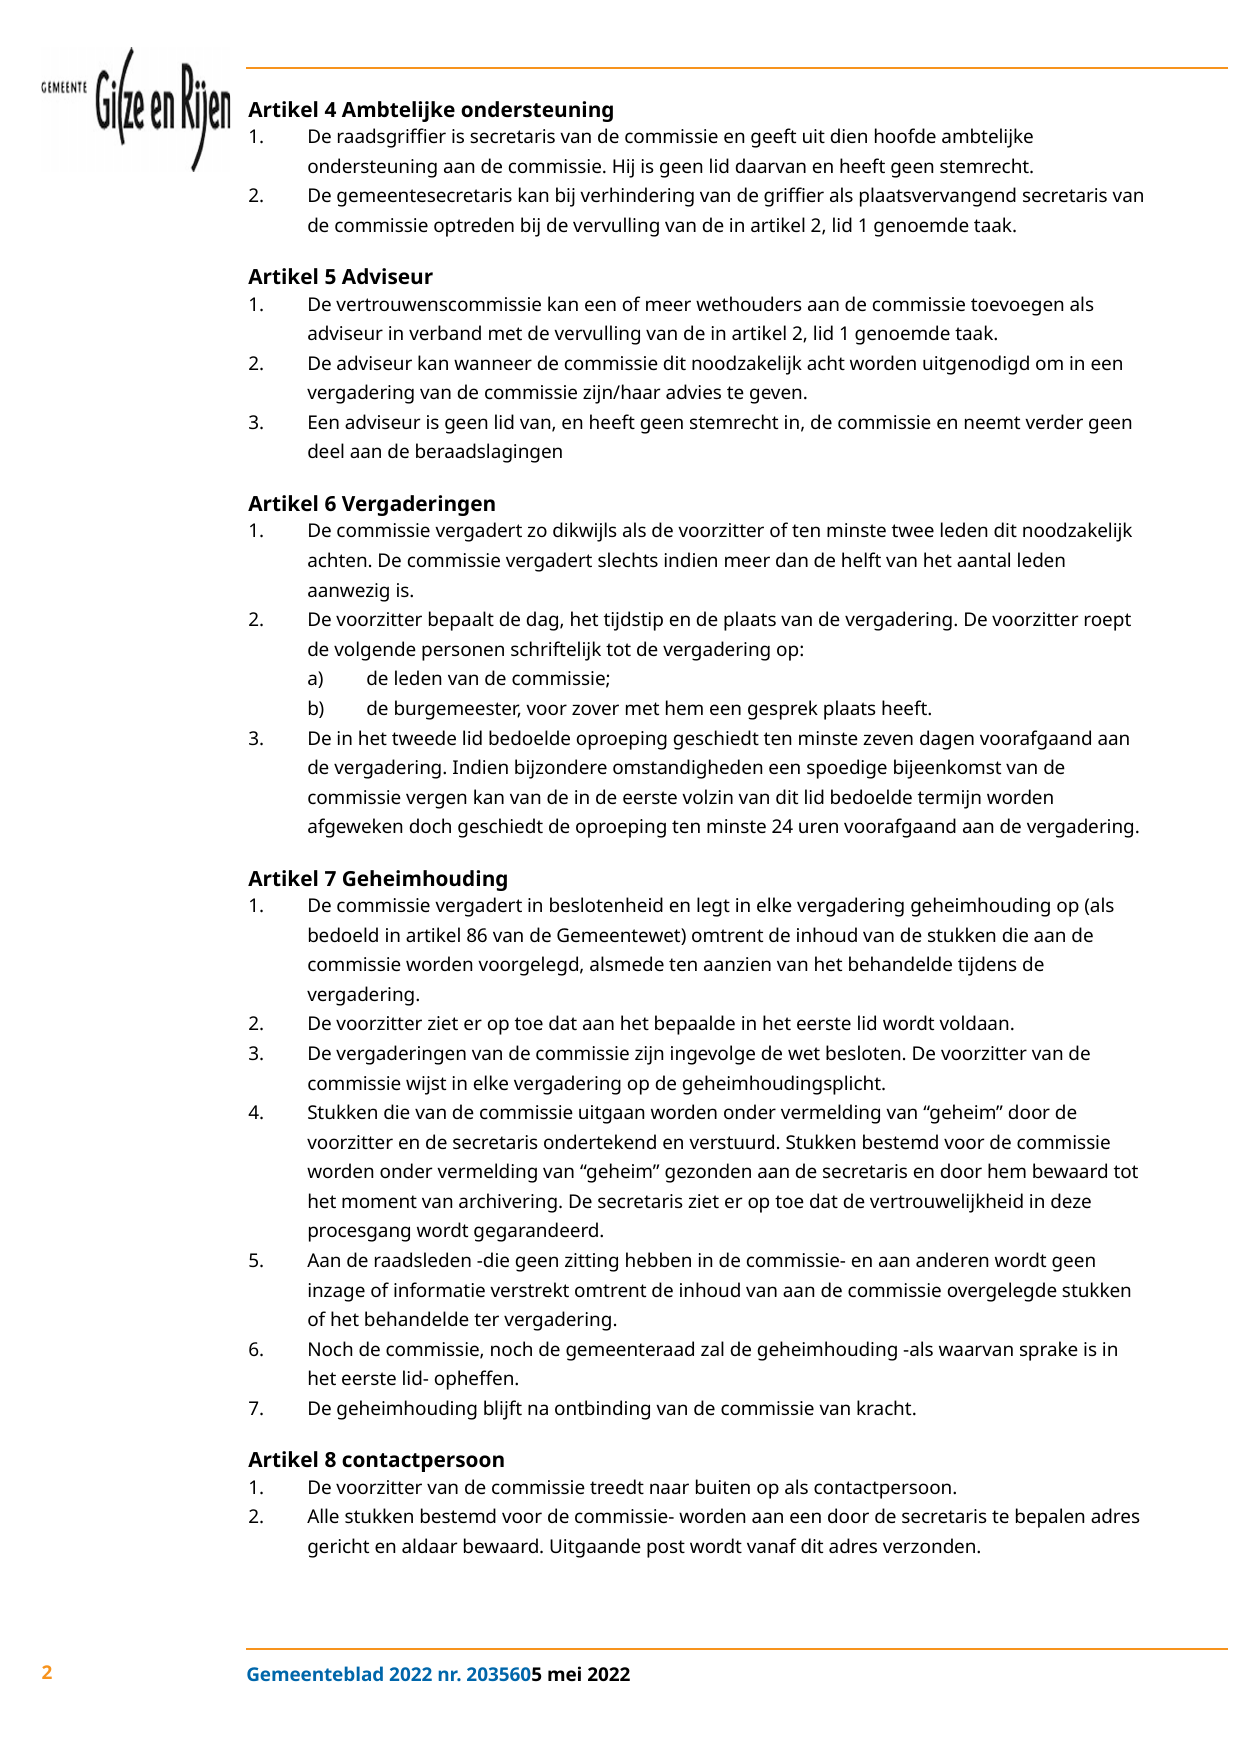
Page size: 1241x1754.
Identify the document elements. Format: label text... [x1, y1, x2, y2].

text Artikel 8 contactpersoon [248, 1446, 1152, 1474]
list De gemeentesecretaris kan bij verhindering van de griffier als plaatsvervangend secretaris van de commissie optreden bij de vervulling van de in artikel 2, lid 1 genoemde taak. [248, 182, 1152, 238]
list De voorzitter bepaalt de dag, het tijdstip en de plaats van de vergadering. De voorzitter roept de volgende personen schriftelijk tot de vergadering op: [248, 606, 1152, 662]
list de leden van de commissie; [307, 666, 1152, 691]
list Alle stukken bestemd voor de commissie- worden aan een door de secretaris te bepalen adres gericht en aldaar bewaard. Uitgaande post wordt vanaf dit adres verzonden. [248, 1504, 1152, 1559]
text Artikel 4 Ambtelijke ondersteuning [248, 95, 1152, 123]
list De in het tweede lid bedoelde oproeping geschiedt ten minste zeven dagen voorafgaand aan de vergadering. Indien bijzondere omstandigheden een spoedige bijeenkomst van de commissie vergen kan van de in de eerste volzin van dit lid bedoelde termijn worden afgeweken doch geschiedt de oproeping ten minste 24 uren voorafgaand aan de vergadering. [248, 725, 1152, 839]
list Aan de raadsleden -die geen zitting hebben in de commissie- en aan anderen wordt geen inzage of informatie verstrekt omtrent de inhoud van aan de commissie overgelegde stukken of het behandelde ter vergadering. [248, 1247, 1152, 1332]
list De vergaderingen van de commissie zijn ingevolge de wet besloten. De voorzitter van de commissie wijst in elke vergadering op de geheimhoudingsplicht. [248, 1040, 1152, 1096]
list De commissie vergadert in beslotenheid en legt in elke vergadering geheimhouding op (als bedoeld in artikel 86 van de Gemeentewet) omtrent de inhoud van de stukken die aan de commissie worden voorgelegd, alsmede ten aanzien van het behandelde tijdens de vergadering. [248, 892, 1152, 1007]
list Noch de commissie, noch de gemeenteraad zal de geheimhouding -als waarvan sprake is in het eerste lid- opheffen. [248, 1336, 1152, 1391]
list Een adviseur is geen lid van, en heeft geen stemrecht in, de commissie en neemt verder geen deel aan de beraadslagingen [248, 409, 1152, 464]
text Artikel 7 Geheimhouding [248, 864, 1152, 892]
picture [41, 47, 231, 172]
list De commissie vergadert zo dikwijls als de voorzitter of ten minste twee leden dit noodzakelijk achten. De commissie vergadert slechts indien meer dan de helft van het aantal leden aanwezig is. [248, 518, 1152, 602]
list Stukken die van de commissie uitgaan worden onder vermelding van “geheim” door de voorzitter en de secretaris ondertekend en verstuurd. Stukken bestemd voor de commissie worden onder vermelding van “geheim” gezonden aan de secretaris en door hem bewaard tot het moment van archivering. De secretaris ziet er op toe dat de vertrouwelijkheid in deze procesgang wordt gegarandeerd. [248, 1099, 1152, 1243]
list De vertrouwenscommissie kan een of meer wethouders aan de commissie toevoegen als adviseur in verband met de vervulling van de in artikel 2, lid 1 genoemde taak. [248, 291, 1152, 346]
list De geheimhouding blijft na ontbinding van de commissie van kracht. [248, 1395, 1152, 1421]
list De raadsgriffier is secretaris van de commissie en geeft uit dien hoofde ambtelijke ondersteuning aan de commissie. Hij is geen lid daarvan en heeft geen stemrecht. [248, 123, 1152, 178]
list De voorzitter ziet er op toe dat aan het bepaalde in het eerste lid wordt voldaan. [248, 1011, 1152, 1036]
text Artikel 5 Adviseur [248, 262, 1152, 291]
list De adviseur kan wanneer de commissie dit noodzakelijk acht worden uitgenodigd om in een vergadering van de commissie zijn/haar advies te geven. [248, 350, 1152, 405]
list De voorzitter van de commissie treedt naar buiten op als contactpersoon. [248, 1474, 1152, 1500]
text Artikel 6 Vergaderingen [248, 489, 1152, 518]
list de burgemeester, voor zover met hem een gesprek plaats heeft. [307, 695, 1152, 721]
